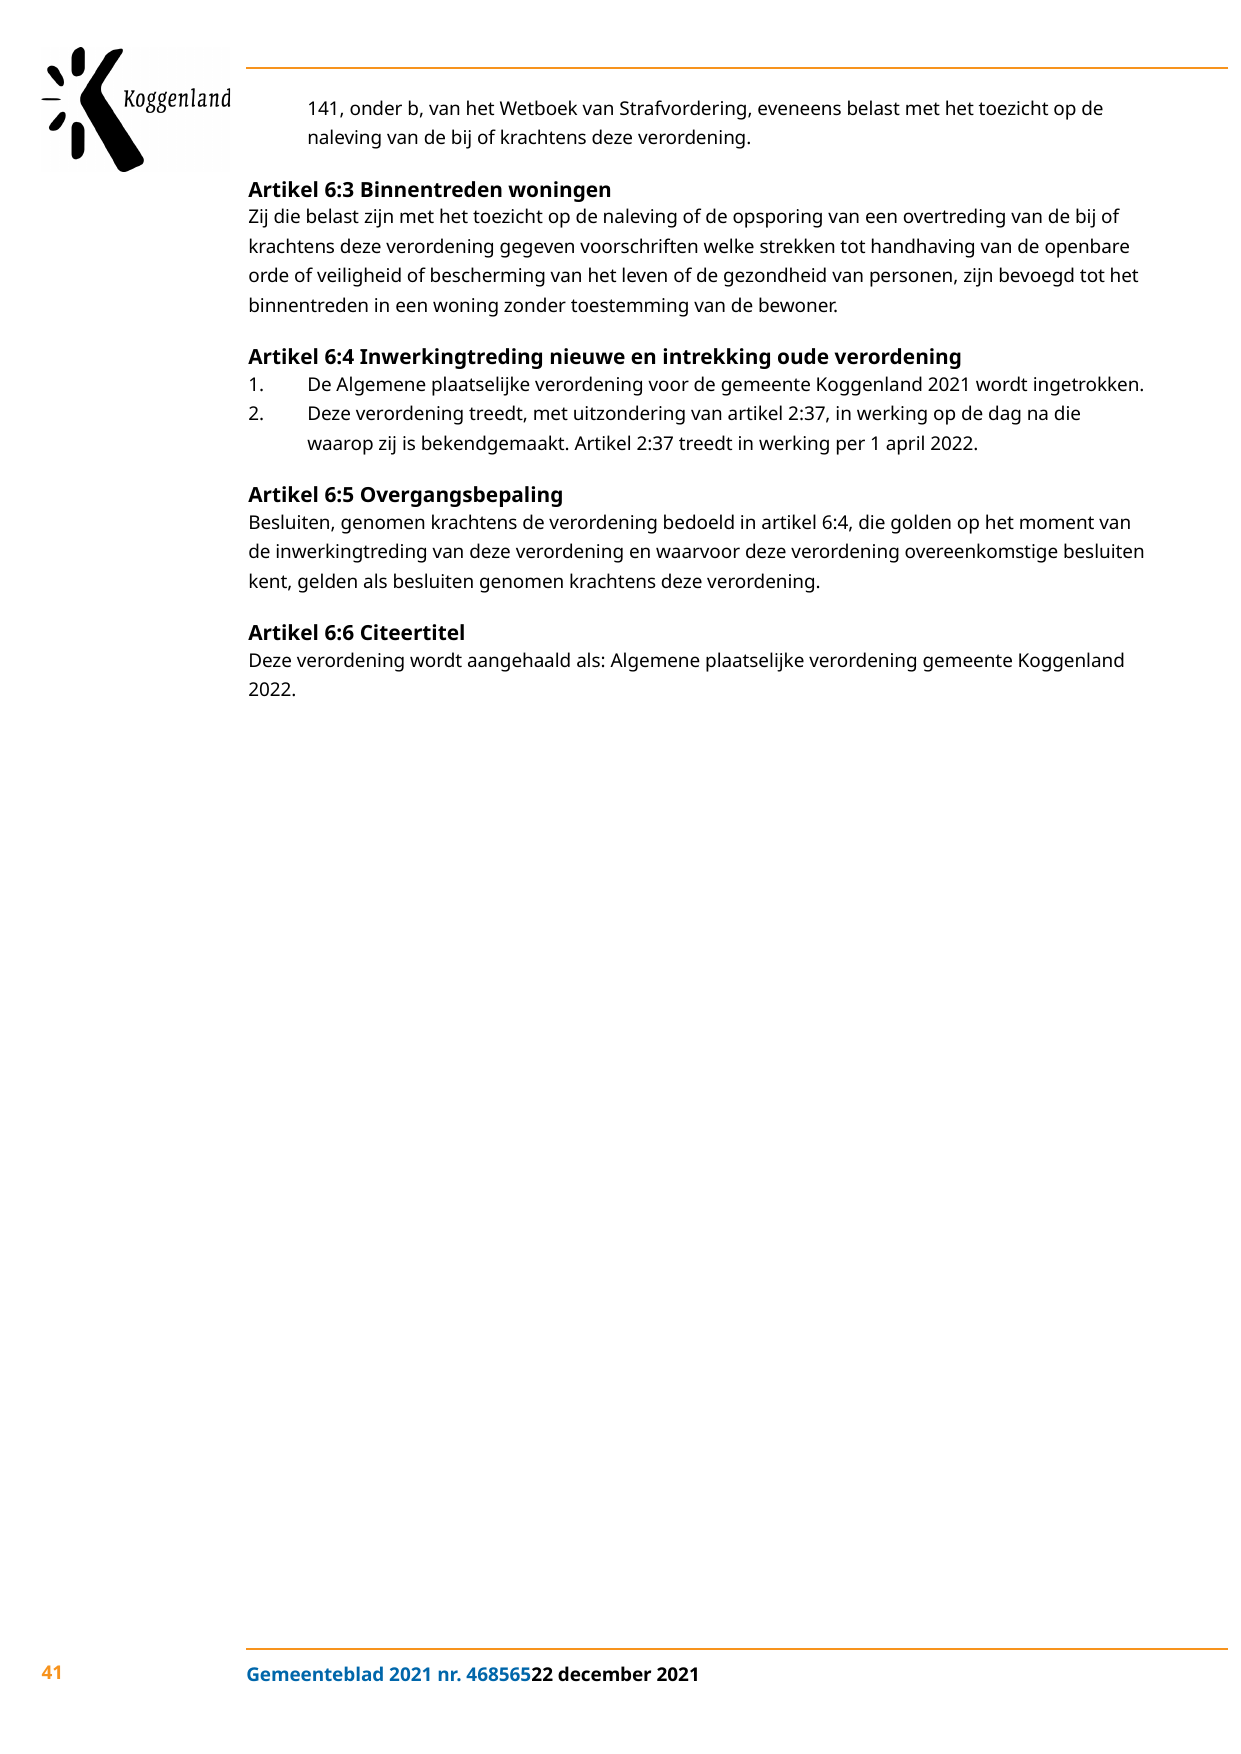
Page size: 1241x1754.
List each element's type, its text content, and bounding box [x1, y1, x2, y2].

text Besluiten, genomen krachtens de verordening bedoeld in artikel 6:4, die golden op het moment van de inwerkingtreding van deze verordening en waarvoor deze verordening overeenkomstige besluiten kent, gelden als besluiten genomen krachtens deze verordening. [248, 509, 1152, 594]
text Artikel 6:4 Inwerkingtreding nieuwe en intrekking oude verordening [248, 342, 1152, 371]
text Zij die belast zijn met het toezicht op de naleving of de opsporing van een overtreding van de bij of krachtens deze verordening gegeven voorschriften welke strekken tot handhaving van de openbare orde of veiligheid of bescherming van het leven of de gezondheid van personen, zijn bevoegd tot het binnentreden in een woning zonder toestemming van de bewoner. [248, 203, 1152, 318]
list 141, onder b, van het Wetboek van Strafvordering, eveneens belast met het toezicht op de naleving van de bij of krachtens deze verordening. [248, 95, 1152, 150]
text Deze verordening wordt aangehaald als: Algemene plaatselijke verordening gemeente Koggenland 2022. [248, 647, 1152, 702]
list Deze verordening treedt, met uitzondering van artikel 2:37, in werking op de dag na die waarop zij is bekendgemaakt. Artikel 2:37 treedt in werking per 1 april 2022. [248, 400, 1152, 456]
text Artikel 6:5 Overgangsbepaling [248, 480, 1152, 509]
text Artikel 6:6 Citeertitel [248, 618, 1152, 647]
text Artikel 6:3 Binnentreden woningen [248, 175, 1152, 203]
list De Algemene plaatselijke verordening voor de gemeente Koggenland 2021 wordt ingetrokken. [248, 371, 1152, 397]
picture [41, 47, 231, 172]
